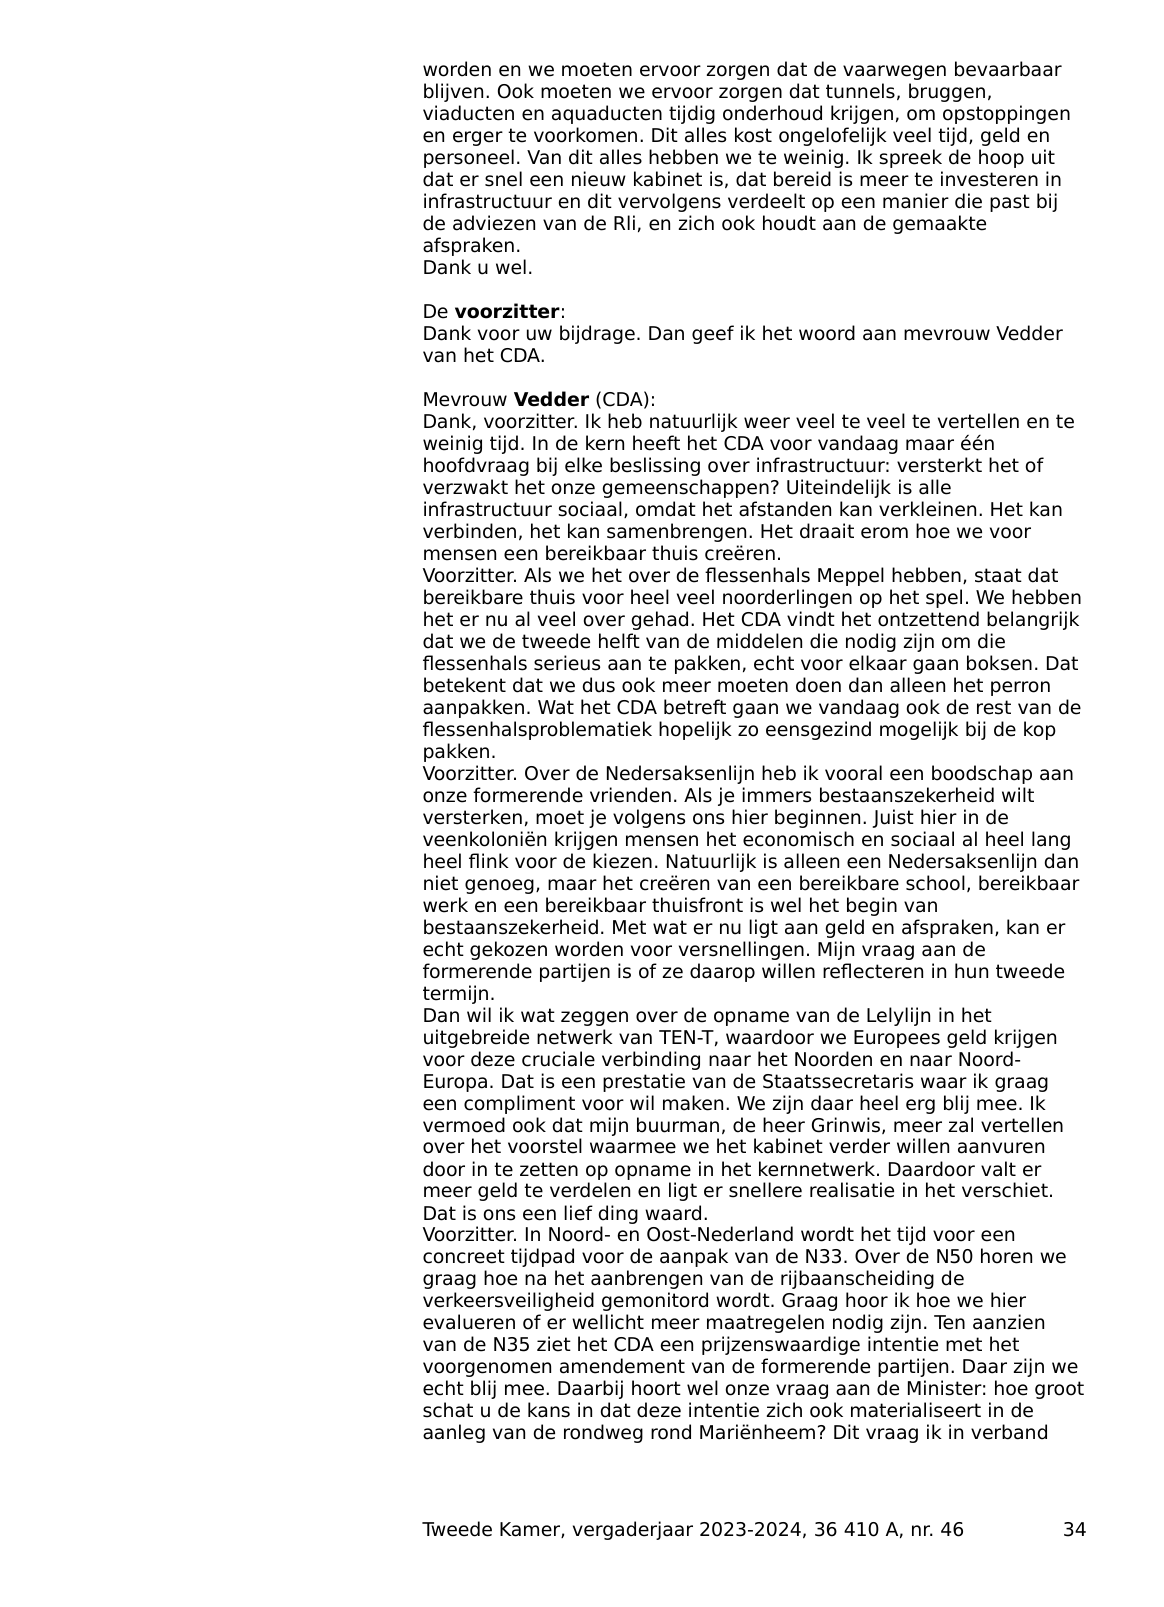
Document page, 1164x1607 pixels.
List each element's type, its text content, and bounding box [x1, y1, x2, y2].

text Voorzitter. In Noord- en Oost-Nederland wordt het tijd voor een concreet tijdpad voor de aanpak van de N33. Over de N50 horen we graag hoe na het aanbrengen van de rijbaanscheiding de verkeersveiligheid gemonitord wordt. Graag hoor ik hoe we hier evalueren of er wellicht meer maatregelen nodig zijn. Ten aanzien van de N35 ziet het CDA een prijzenswaardige intentie met het voorgenomen amendement van de formerende partijen. Daar zijn we echt blij mee. Daarbij hoort wel onze vraag aan de Minister: hoe groot schat u de kans in dat deze intentie zich ook materialiseert in de aanleg van de rondweg rond Mariënheem? Dit vraag ik in verband [422, 1224, 1087, 1444]
text De voorzitter: [422, 301, 1087, 323]
text worden en we moeten ervoor zorgen dat de vaarwegen bevaarbaar blijven. Ook moeten we ervoor zorgen dat tunnels, bruggen, viaducten en aquaducten tijdig onderhoud krijgen, om opstoppingen en erger te voorkomen. Dit alles kost ongelofelijk veel tijd, geld en personeel. Van dit alles hebben we te weinig. Ik spreek de hoop uit dat er snel een nieuw kabinet is, dat bereid is meer te investeren in infrastructuur en dit vervolgens verdeelt op een manier die past bij de adviezen van de Rli, en zich ook houdt aan de gemaakte afspraken. [422, 59, 1087, 257]
text Voorzitter. Als we het over de flessenhals Meppel hebben, staat dat bereikbare thuis voor heel veel noorderlingen op het spel. We hebben het er nu al veel over gehad. Het CDA vindt het ontzettend belangrijk dat we de tweede helft van de middelen die nodig zijn om die flessenhals serieus aan te pakken, echt voor elkaar gaan boksen. Dat betekent dat we dus ook meer moeten doen dan alleen het perron aanpakken. Wat het CDA betreft gaan we vandaag ook de rest van de flessenhalsproblematiek hopelijk zo eensgezind mogelijk bij de kop pakken. [422, 565, 1087, 763]
text Dank voor uw bijdrage. Dan geef ik het woord aan mevrouw Vedder van het CDA. [422, 323, 1087, 367]
text Dank u wel. [422, 257, 1087, 279]
text Mevrouw Vedder (CDA): [422, 389, 1087, 411]
text Dan wil ik wat zeggen over de opname van de Lelylijn in het uitgebreide netwerk van TEN-T, waardoor we Europees geld krijgen voor deze cruciale verbinding naar het Noorden en naar Noord-Europa. Dat is een prestatie van de Staatssecretaris waar ik graag een compliment voor wil maken. We zijn daar heel erg blij mee. Ik vermoed ook dat mijn buurman, de heer Grinwis, meer zal vertellen over het voorstel waarmee we het kabinet verder willen aanvuren door in te zetten op opname in het kernnetwerk. Daardoor valt er meer geld te verdelen en ligt er snellere realisatie in het verschiet. Dat is ons een lief ding waard. [422, 1004, 1087, 1224]
text Voorzitter. Over de Nedersaksenlijn heb ik vooral een boodschap aan onze formerende vrienden. Als je immers bestaanszekerheid wilt versterken, moet je volgens ons hier beginnen. Juist hier in de veenkoloniën krijgen mensen het economisch en sociaal al heel lang heel flink voor de kiezen. Natuurlijk is alleen een Nedersaksenlijn dan niet genoeg, maar het creëren van een bereikbare school, bereikbaar werk en een bereikbaar thuisfront is wel het begin van bestaanszekerheid. Met wat er nu ligt aan geld en afspraken, kan er echt gekozen worden voor versnellingen. Mijn vraag aan de formerende partijen is of ze daarop willen reflecteren in hun tweede termijn. [422, 763, 1087, 1004]
text Dank, voorzitter. Ik heb natuurlijk weer veel te veel te vertellen en te weinig tijd. In de kern heeft het CDA voor vandaag maar één hoofdvraag bij elke beslissing over infrastructuur: versterkt het of verzwakt het onze gemeenschappen? Uiteindelijk is alle infrastructuur sociaal, omdat het afstanden kan verkleinen. Het kan verbinden, het kan samenbrengen. Het draait erom hoe we voor mensen een bereikbaar thuis creëren. [422, 411, 1087, 565]
